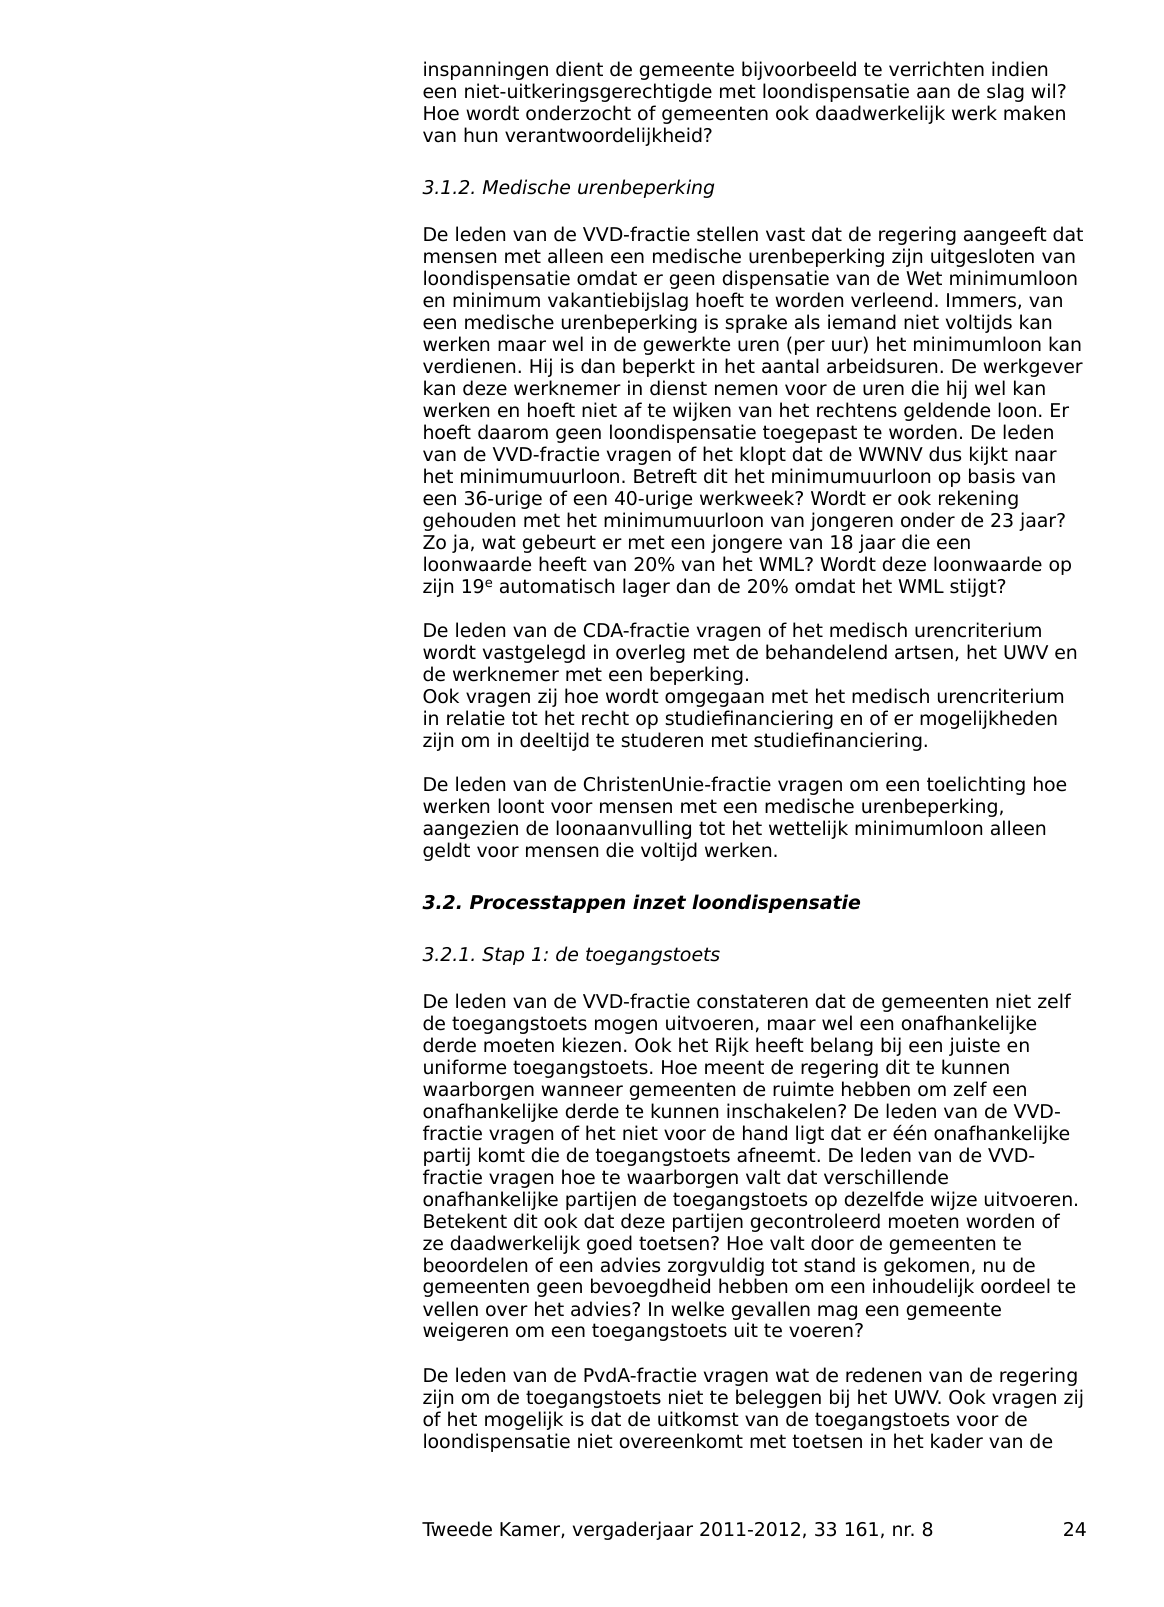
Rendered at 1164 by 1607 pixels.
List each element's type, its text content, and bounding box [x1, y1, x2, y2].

text inspanningen dient de gemeente bijvoorbeeld te verrichten indien een niet-uitkeringsgerechtigde met loondispensatie aan de slag wil? Hoe wordt onderzocht of gemeenten ook daadwerkelijk werk maken van hun verantwoordelijkheid? [422, 59, 1087, 147]
text De leden van de CDA-fractie vragen of het medisch urencriterium wordt vastgelegd in overleg met de behandelend artsen, het UWV en de werknemer met een beperking. [422, 620, 1087, 686]
subtitle 3.2. Processtappen inzet loondispensatie [422, 892, 1087, 914]
text De leden van de ChristenUnie-fractie vragen om een toelichting hoe werken loont voor mensen met een medische urenbeperking, aangezien de loonaanvulling tot het wettelijk minimumloon alleen geldt voor mensen die voltijd werken. [422, 774, 1087, 862]
text De leden van de VVD-fractie constateren dat de gemeenten niet zelf de toegangstoets mogen uitvoeren, maar wel een onafhankelijke derde moeten kiezen. Ook het Rijk heeft belang bij een juiste en uniforme toegangstoets. Hoe meent de regering dit te kunnen waarborgen wanneer gemeenten de ruimte hebben om zelf een onafhankelijke derde te kunnen inschakelen? De leden van de VVD-fractie vragen of het niet voor de hand ligt dat er één onafhankelijke partij komt die de toegangstoets afneemt. De leden van de VVD-fractie vragen hoe te waarborgen valt dat verschillende onafhankelijke partijen de toegangstoets op dezelfde wijze uitvoeren. Betekent dit ook dat deze partijen gecontroleerd moeten worden of ze daadwerkelijk goed toetsen? Hoe valt door de gemeenten te beoordelen of een advies zorgvuldig tot stand is gekomen, nu de gemeenten geen bevoegdheid hebben om een inhoudelijk oordeel te vellen over het advies? In welke gevallen mag een gemeente weigeren om een toegangstoets uit te voeren? [422, 991, 1087, 1342]
text Ook vragen zij hoe wordt omgegaan met het medisch urencriterium in relatie tot het recht op studiefinanciering en of er mogelijkheden zijn om in deeltijd te studeren met studiefinanciering. [422, 686, 1087, 752]
text De leden van de VVD-fractie stellen vast dat de regering aangeeft dat mensen met alleen een medische urenbeperking zijn uitgesloten van loondispensatie omdat er geen dispensatie van de Wet minimumloon en minimum vakantiebijslag hoeft te worden verleend. Immers, van een medische urenbeperking is sprake als iemand niet voltijds kan werken maar wel in de gewerkte uren (per uur) het minimumloon kan verdienen. Hij is dan beperkt in het aantal arbeidsuren. De werkgever kan deze werknemer in dienst nemen voor de uren die hij wel kan werken en hoeft niet af te wijken van het rechtens geldende loon. Er hoeft daarom geen loondispensatie toegepast te worden. De leden van de VVD-fractie vragen of het klopt dat de WWNV dus kijkt naar het minimumuurloon. Betreft dit het minimumuurloon op basis van een 36-urige of een 40-urige werkweek? Wordt er ook rekening gehouden met het minimumuurloon van jongeren onder de 23 jaar? Zo ja, wat gebeurt er met een jongere van 18 jaar die een loonwaarde heeft van 20% van het WML? Wordt deze loonwaarde op zijn 19e automatisch lager dan de 20% omdat het WML stijgt? [422, 224, 1087, 598]
subtitle 3.1.2. Medische urenbeperking [422, 177, 1087, 199]
subtitle 3.2.1. Stap 1: de toegangstoets [422, 944, 1087, 966]
text De leden van de PvdA-fractie vragen wat de redenen van de regering zijn om de toegangstoets niet te beleggen bij het UWV. Ook vragen zij of het mogelijk is dat de uitkomst van de toegangstoets voor de loondispensatie niet overeenkomt met toetsen in het kader van de [422, 1364, 1087, 1452]
